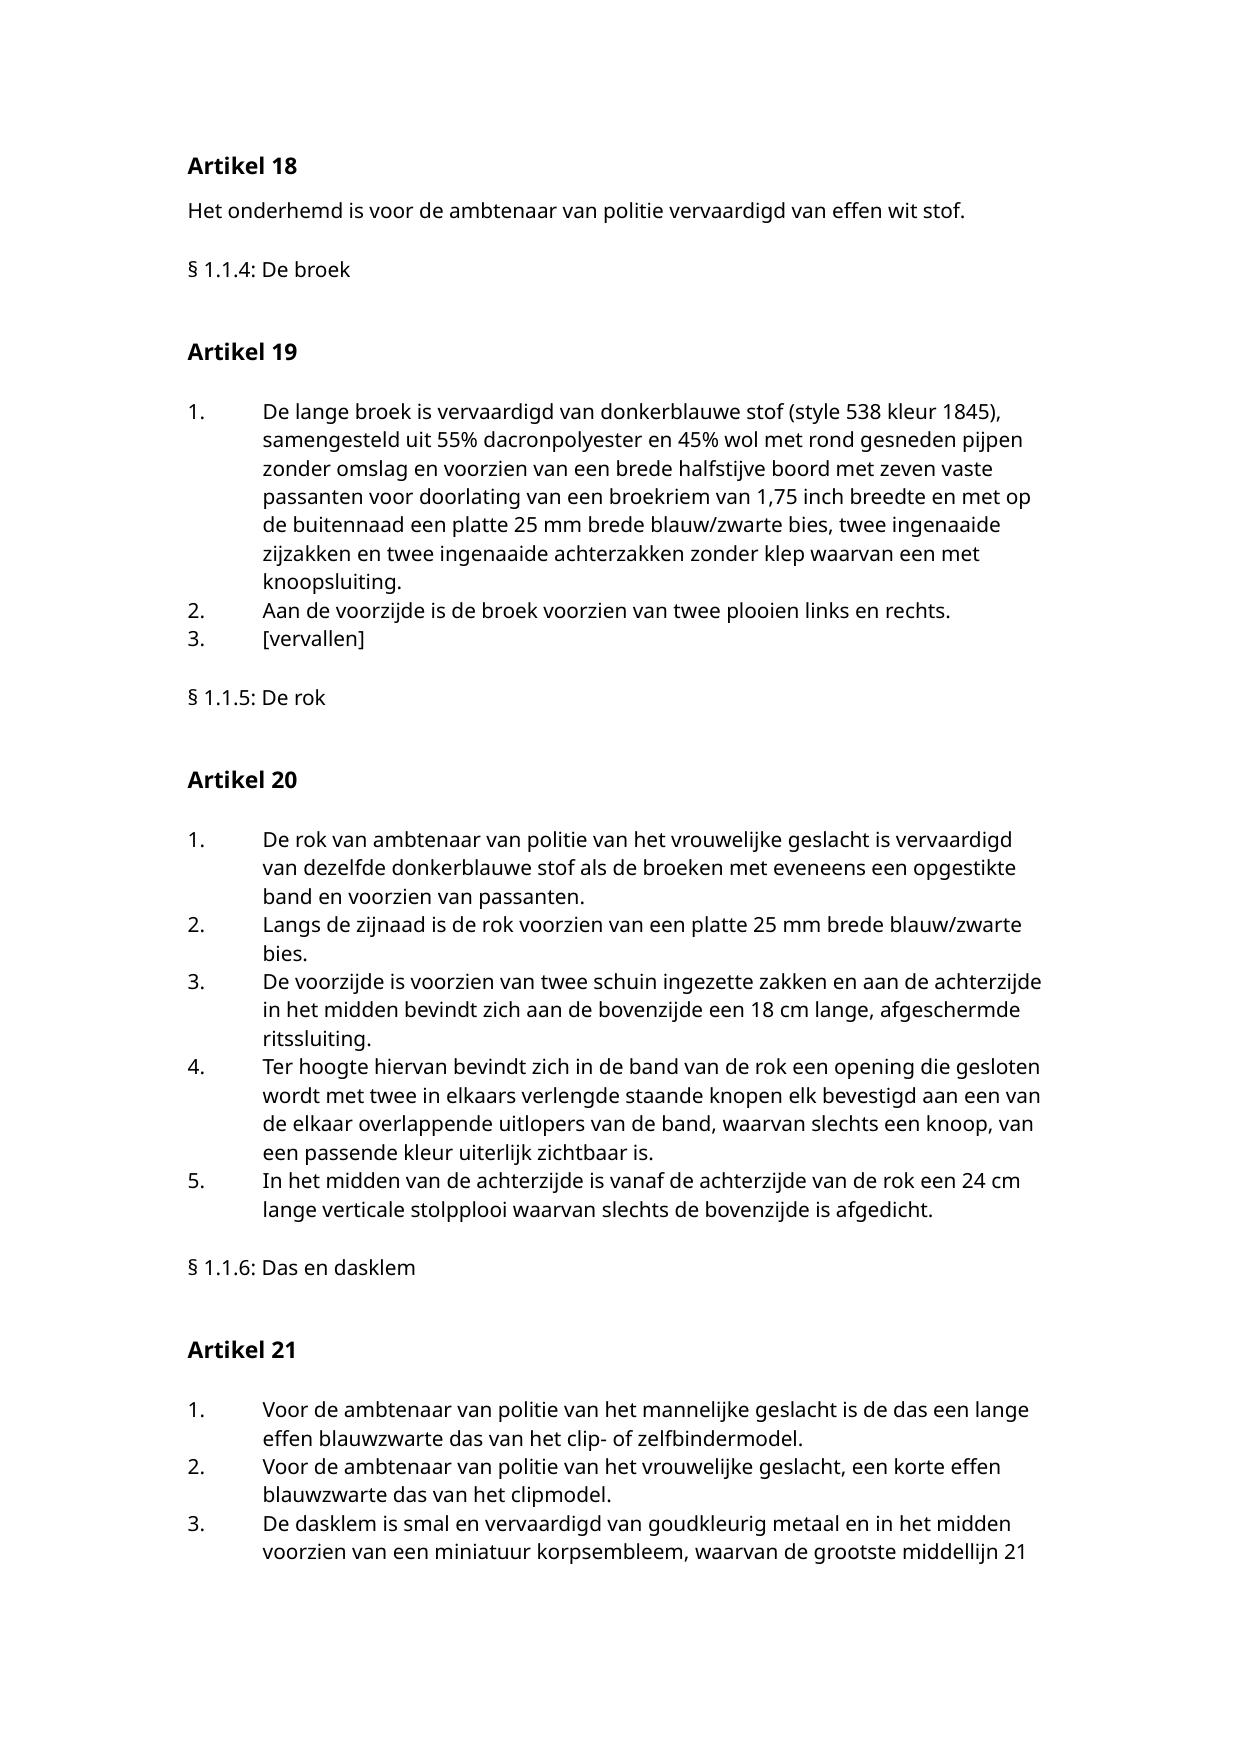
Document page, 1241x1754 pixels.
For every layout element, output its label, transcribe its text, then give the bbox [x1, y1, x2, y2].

subtitle Artikel 18 [187, 150, 1053, 181]
list De lange broek is vervaardigd van donkerblauwe stof (style 538 kleur 1845), samengesteld uit 55% dacronpolyester en 45% wol met rond gesneden pijpen zonder omslag en voorzien van een brede halfstijve boord met zeven vaste passanten voor doorlating van een broekriem van 1,75 inch breedte en met op de buitennaad een platte 25 mm brede blauw/zwarte bies, twee ingenaaide zijzakken en twee ingenaaide achterzakken zonder klep waarvan een met knoopsluiting. [187, 397, 1053, 596]
subtitle Artikel 19 [187, 336, 1053, 367]
list Langs de zijnaad is de rok voorzien van een platte 25 mm brede blauw/zwarte bies. [187, 910, 1053, 967]
list In het midden van de achterzijde is vanaf de achterzijde van de rok een 24 cm lange verticale stolpplooi waarvan slechts de bovenzijde is afgedicht. [187, 1166, 1053, 1223]
list Aan de voorzijde is de broek voorzien van twee plooien links en rechts. [187, 596, 1053, 624]
list De rok van ambtenaar van politie van het vrouwelijke geslacht is vervaardigd van dezelfde donkerblauwe stof als de broeken met eveneens een opgestikte band en voorzien van passanten. [187, 825, 1053, 910]
subtitle § 1.1.5: De rok [187, 683, 1053, 711]
list De voorzijde is voorzien van twee schuin ingezette zakken en aan de achterzijde in het midden bevindt zich aan de bovenzijde een 18 cm lange, afgeschermde ritssluiting. [187, 967, 1053, 1052]
subtitle § 1.1.4: De broek [187, 255, 1053, 283]
list Voor de ambtenaar van politie van het vrouwelijke geslacht, een korte effen blauwzwarte das van het clipmodel. [187, 1452, 1053, 1509]
list [vervallen] [187, 624, 1053, 653]
subtitle Artikel 20 [187, 764, 1053, 795]
list Ter hoogte hiervan bevindt zich in de band van de rok een opening die gesloten wordt met twee in elkaars verlengde staande knopen elk bevestigd aan een van de elkaar overlappende uitlopers van de band, waarvan slechts een knoop, van een passende kleur uiterlijk zichtbaar is. [187, 1052, 1053, 1166]
subtitle § 1.1.6: Das en dasklem [187, 1253, 1053, 1282]
list De dasklem is smal en vervaardigd van goudkleurig metaal en in het midden voorzien van een miniatuur korpsembleem, waarvan de grootste middellijn 21 [187, 1509, 1053, 1566]
subtitle Artikel 21 [187, 1334, 1053, 1365]
list Voor de ambtenaar van politie van het mannelijke geslacht is de das een lange effen blauwzwarte das van het clip- of zelfbindermodel. [187, 1395, 1053, 1452]
text Het onderhemd is voor de ambtenaar van politie vervaardigd van effen wit stof. [187, 196, 1053, 225]
